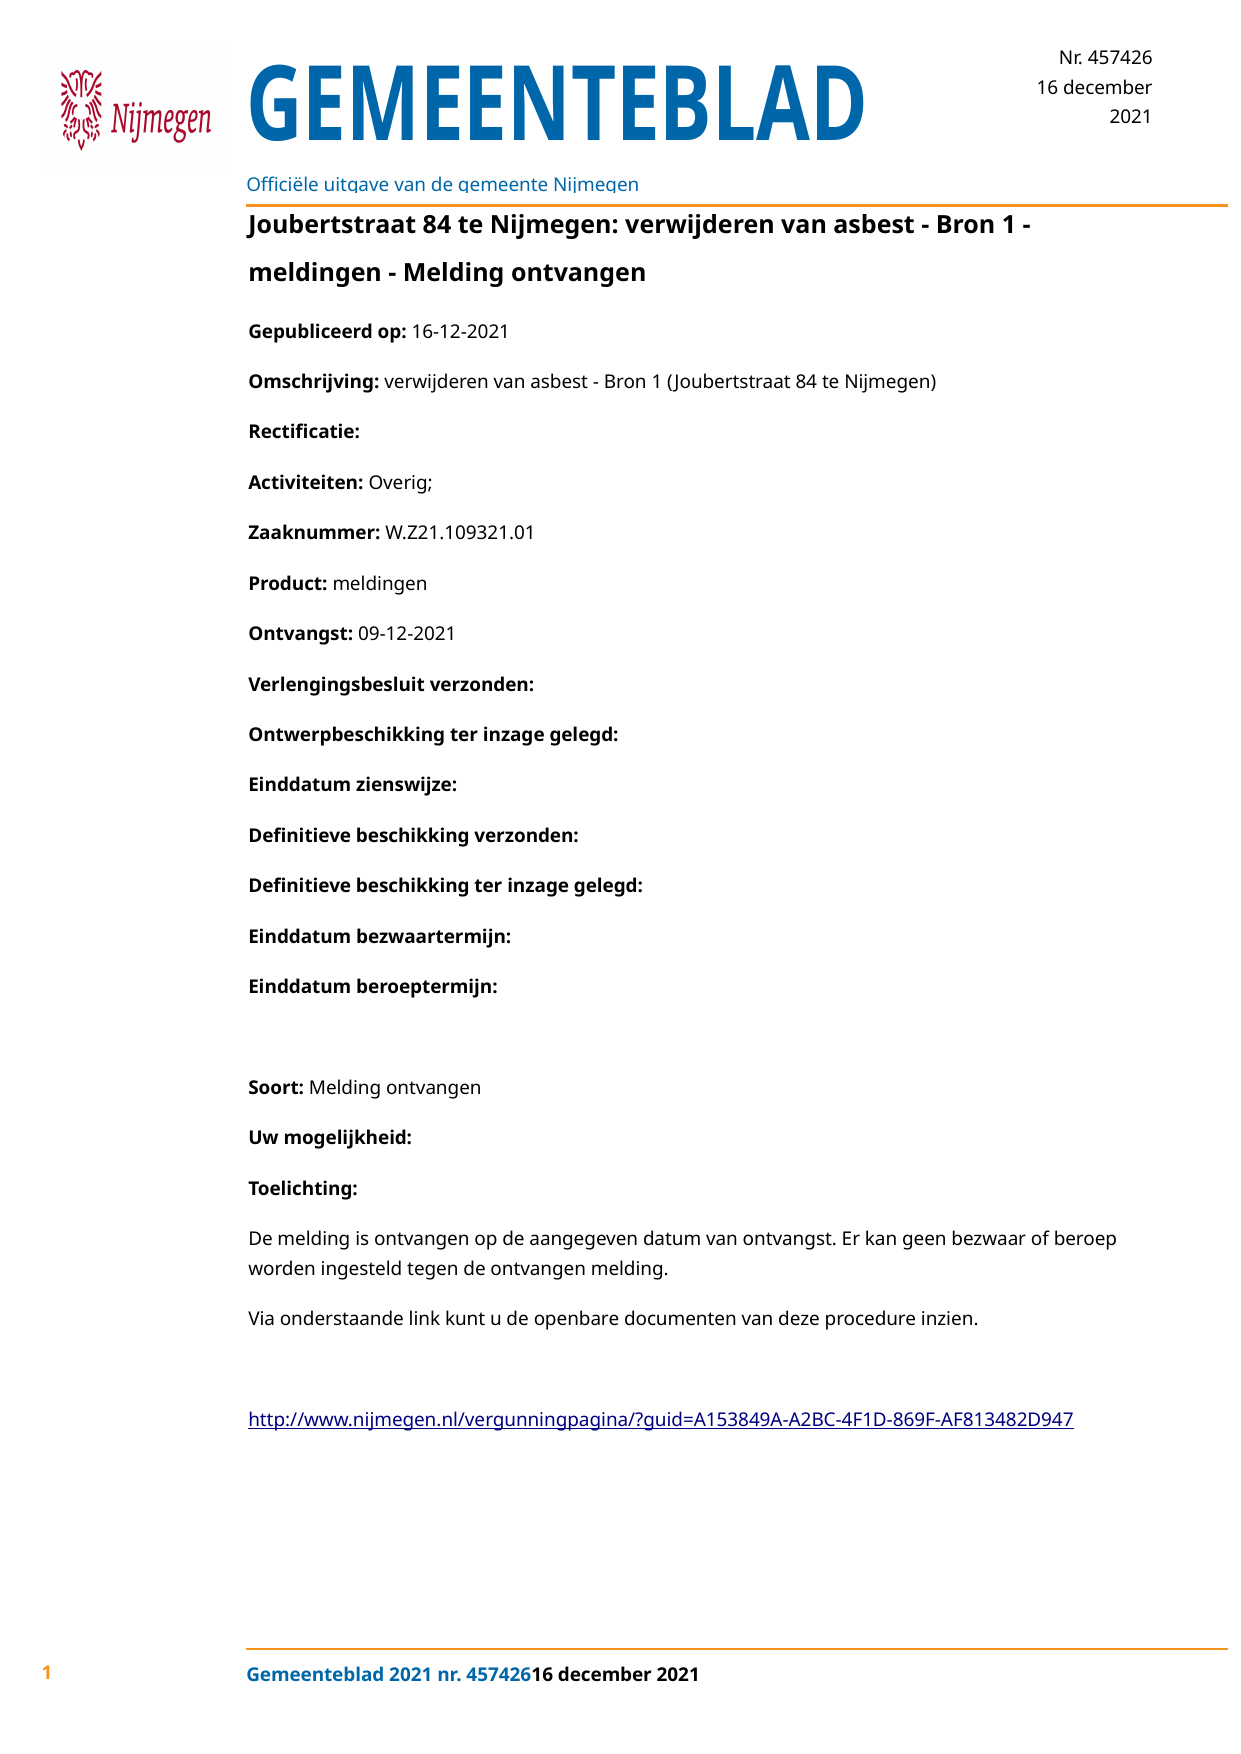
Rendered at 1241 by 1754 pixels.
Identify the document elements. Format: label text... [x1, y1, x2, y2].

text Rectificatie: [248, 419, 1152, 444]
text Verlengingsbesluit verzonden: [248, 671, 1152, 697]
text Einddatum zienswijze: [248, 772, 1152, 797]
text Activiteiten: Overig; [248, 469, 1152, 495]
text Joubertstraat 84 te Nijmegen: verwijderen van asbest - Bron 1 - meldingen - Melding ontvangen [248, 207, 1152, 288]
text Via onderstaande link kunt u de openbare documenten van deze procedure inzien. [248, 1305, 1152, 1331]
text Zaaknummer: W.Z21.109321.01 [248, 519, 1152, 545]
text Einddatum beroeptermijn: [248, 973, 1152, 999]
text Definitieve beschikking ter inzage gelegd: [248, 872, 1152, 898]
text Uw mogelijkheid: [248, 1124, 1152, 1150]
picture [41, 47, 231, 172]
text Product: meldingen [248, 570, 1152, 596]
text Einddatum bezwaartermijn: [248, 923, 1152, 949]
text Gepubliceerd op: 16-12-2021 [248, 318, 1152, 344]
text Ontvangst: 09-12-2021 [248, 620, 1152, 646]
text Soort: Melding ontvangen [248, 1074, 1152, 1100]
text Definitieve beschikking verzonden: [248, 822, 1152, 848]
text Ontwerpbeschikking ter inzage gelegd: [248, 721, 1152, 747]
text http://www.nijmegen.nl/vergunningpagina/?guid=A153849A-A2BC-4F1D-869F-AF813482D947 [248, 1406, 1152, 1432]
text Omschrijving: verwijderen van asbest - Bron 1 (Joubertstraat 84 te Nijmegen) [248, 368, 1152, 394]
text De melding is ontvangen op de aangegeven datum van ontvangst. Er kan geen bezwaar of beroep worden ingesteld tegen de ontvangen melding. [248, 1225, 1152, 1281]
text Toelichting: [248, 1175, 1152, 1201]
